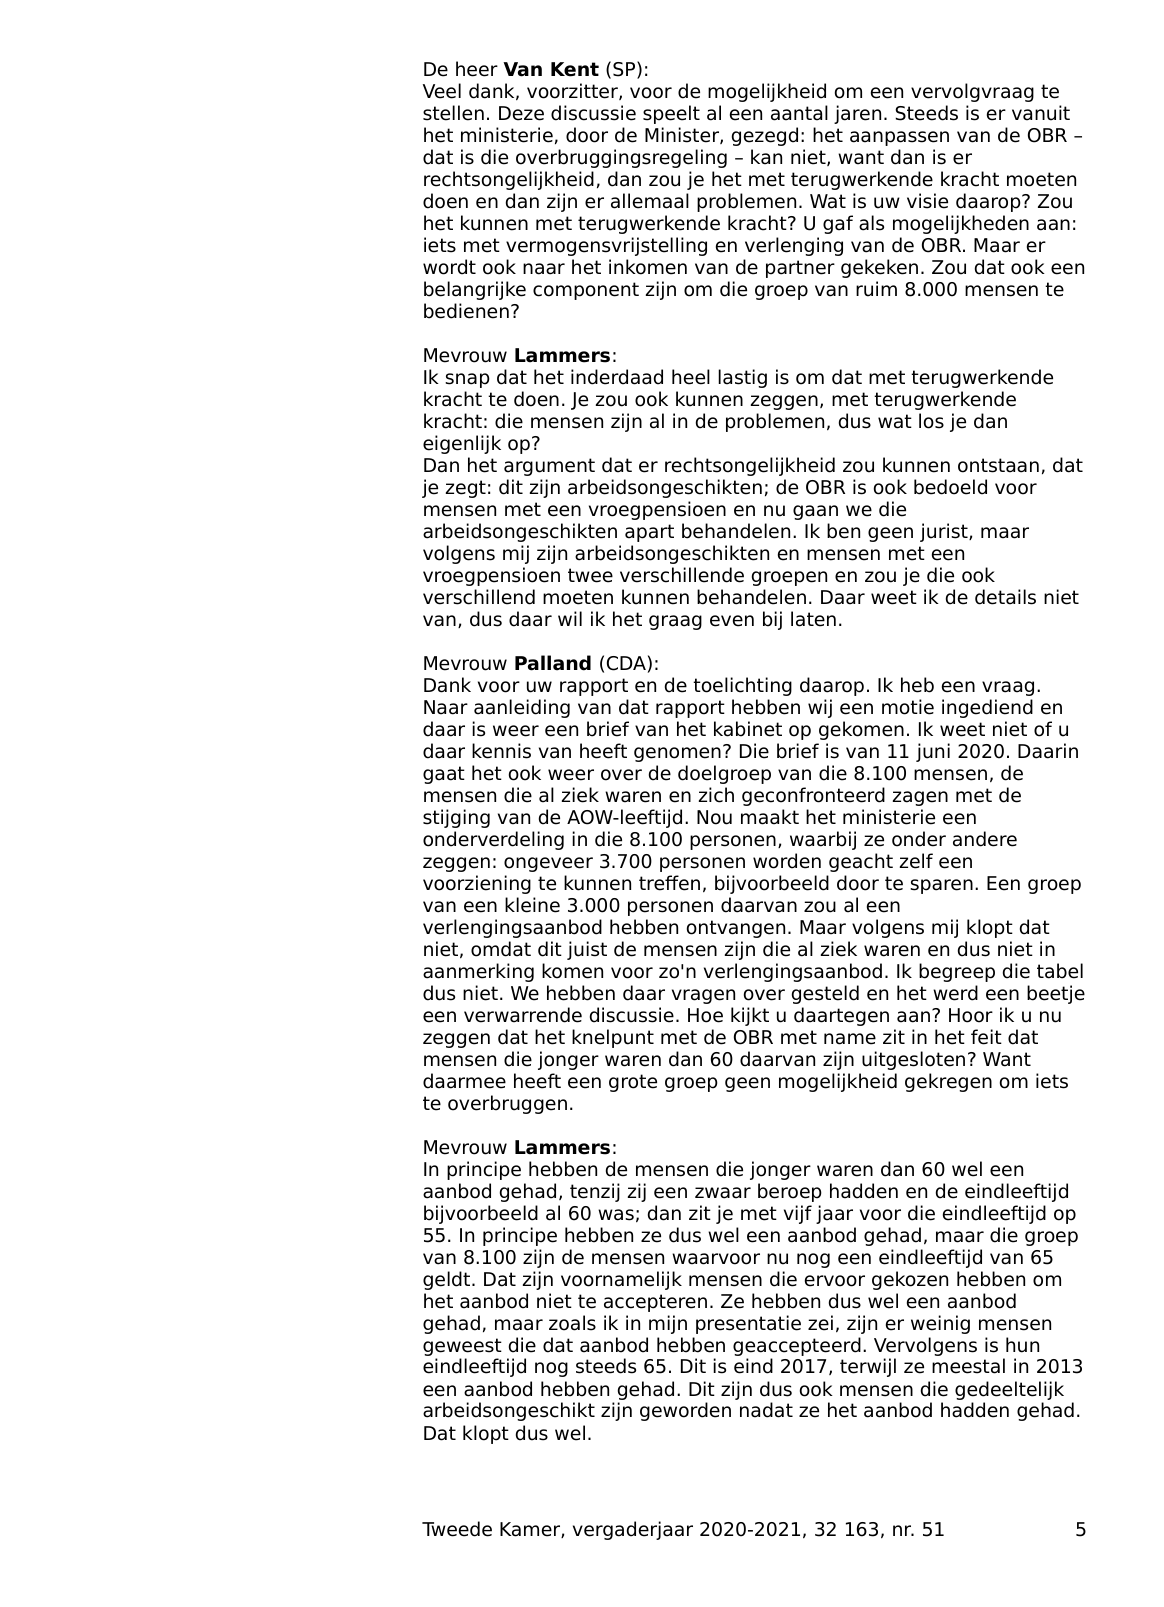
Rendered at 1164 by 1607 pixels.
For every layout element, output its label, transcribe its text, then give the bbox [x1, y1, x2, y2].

text Mevrouw Lammers: [422, 345, 1087, 367]
text De heer Van Kent (SP): [422, 59, 1087, 81]
text Dank voor uw rapport en de toelichting daarop. Ik heb een vraag. Naar aanleiding van dat rapport hebben wij een motie ingediend en daar is weer een brief van het kabinet op gekomen. Ik weet niet of u daar kennis van heeft genomen? Die brief is van 11 juni 2020. Daarin gaat het ook weer over de doelgroep van die 8.100 mensen, de mensen die al ziek waren en zich geconfronteerd zagen met de stijging van de AOW-leeftijd. Nou maakt het ministerie een onderverdeling in die 8.100 personen, waarbij ze onder andere zeggen: ongeveer 3.700 personen worden geacht zelf een voorziening te kunnen treffen, bijvoorbeeld door te sparen. Een groep van een kleine 3.000 personen daarvan zou al een verlengingsaanbod hebben ontvangen. Maar volgens mij klopt dat niet, omdat dit juist de mensen zijn die al ziek waren en dus niet in aanmerking komen voor zo'n verlengingsaanbod. Ik begreep die tabel dus niet. We hebben daar vragen over gesteld en het werd een beetje een verwarrende discussie. Hoe kijkt u daartegen aan? Hoor ik u nu zeggen dat het knelpunt met de OBR met name zit in het feit dat mensen die jonger waren dan 60 daarvan zijn uitgesloten? Want daarmee heeft een grote groep geen mogelijkheid gekregen om iets te overbruggen. [422, 675, 1087, 1114]
text Ik snap dat het inderdaad heel lastig is om dat met terugwerkende kracht te doen. Je zou ook kunnen zeggen, met terugwerkende kracht: die mensen zijn al in de problemen, dus wat los je dan eigenlijk op? [422, 367, 1087, 455]
text Dan het argument dat er rechtsongelijkheid zou kunnen ontstaan, dat je zegt: dit zijn arbeidsongeschikten; de OBR is ook bedoeld voor mensen met een vroegpensioen en nu gaan we die arbeidsongeschikten apart behandelen. Ik ben geen jurist, maar volgens mij zijn arbeidsongeschikten en mensen met een vroegpensioen twee verschillende groepen en zou je die ook verschillend moeten kunnen behandelen. Daar weet ik de details niet van, dus daar wil ik het graag even bij laten. [422, 455, 1087, 631]
text Mevrouw Palland (CDA): [422, 653, 1087, 675]
text Veel dank, voorzitter, voor de mogelijkheid om een vervolgvraag te stellen. Deze discussie speelt al een aantal jaren. Steeds is er vanuit het ministerie, door de Minister, gezegd: het aanpassen van de OBR – dat is die overbruggingsregeling – kan niet, want dan is er rechtsongelijkheid, dan zou je het met terugwerkende kracht moeten doen en dan zijn er allemaal problemen. Wat is uw visie daarop? Zou het kunnen met terugwerkende kracht? U gaf als mogelijkheden aan: iets met vermogensvrijstelling en verlenging van de OBR. Maar er wordt ook naar het inkomen van de partner gekeken. Zou dat ook een belangrijke component zijn om die groep van ruim 8.000 mensen te bedienen? [422, 81, 1087, 323]
text In principe hebben de mensen die jonger waren dan 60 wel een aanbod gehad, tenzij zij een zwaar beroep hadden en de eindleeftijd bijvoorbeeld al 60 was; dan zit je met vijf jaar voor die eindleeftijd op 55. In principe hebben ze dus wel een aanbod gehad, maar die groep van 8.100 zijn de mensen waarvoor nu nog een eindleeftijd van 65 geldt. Dat zijn voornamelijk mensen die ervoor gekozen hebben om het aanbod niet te accepteren. Ze hebben dus wel een aanbod gehad, maar zoals ik in mijn presentatie zei, zijn er weinig mensen geweest die dat aanbod hebben geaccepteerd. Vervolgens is hun eindleeftijd nog steeds 65. Dit is eind 2017, terwijl ze meestal in 2013 een aanbod hebben gehad. Dit zijn dus ook mensen die gedeeltelijk arbeidsongeschikt zijn geworden nadat ze het aanbod hadden gehad. Dat klopt dus wel. [422, 1159, 1087, 1444]
text Mevrouw Lammers: [422, 1137, 1087, 1159]
